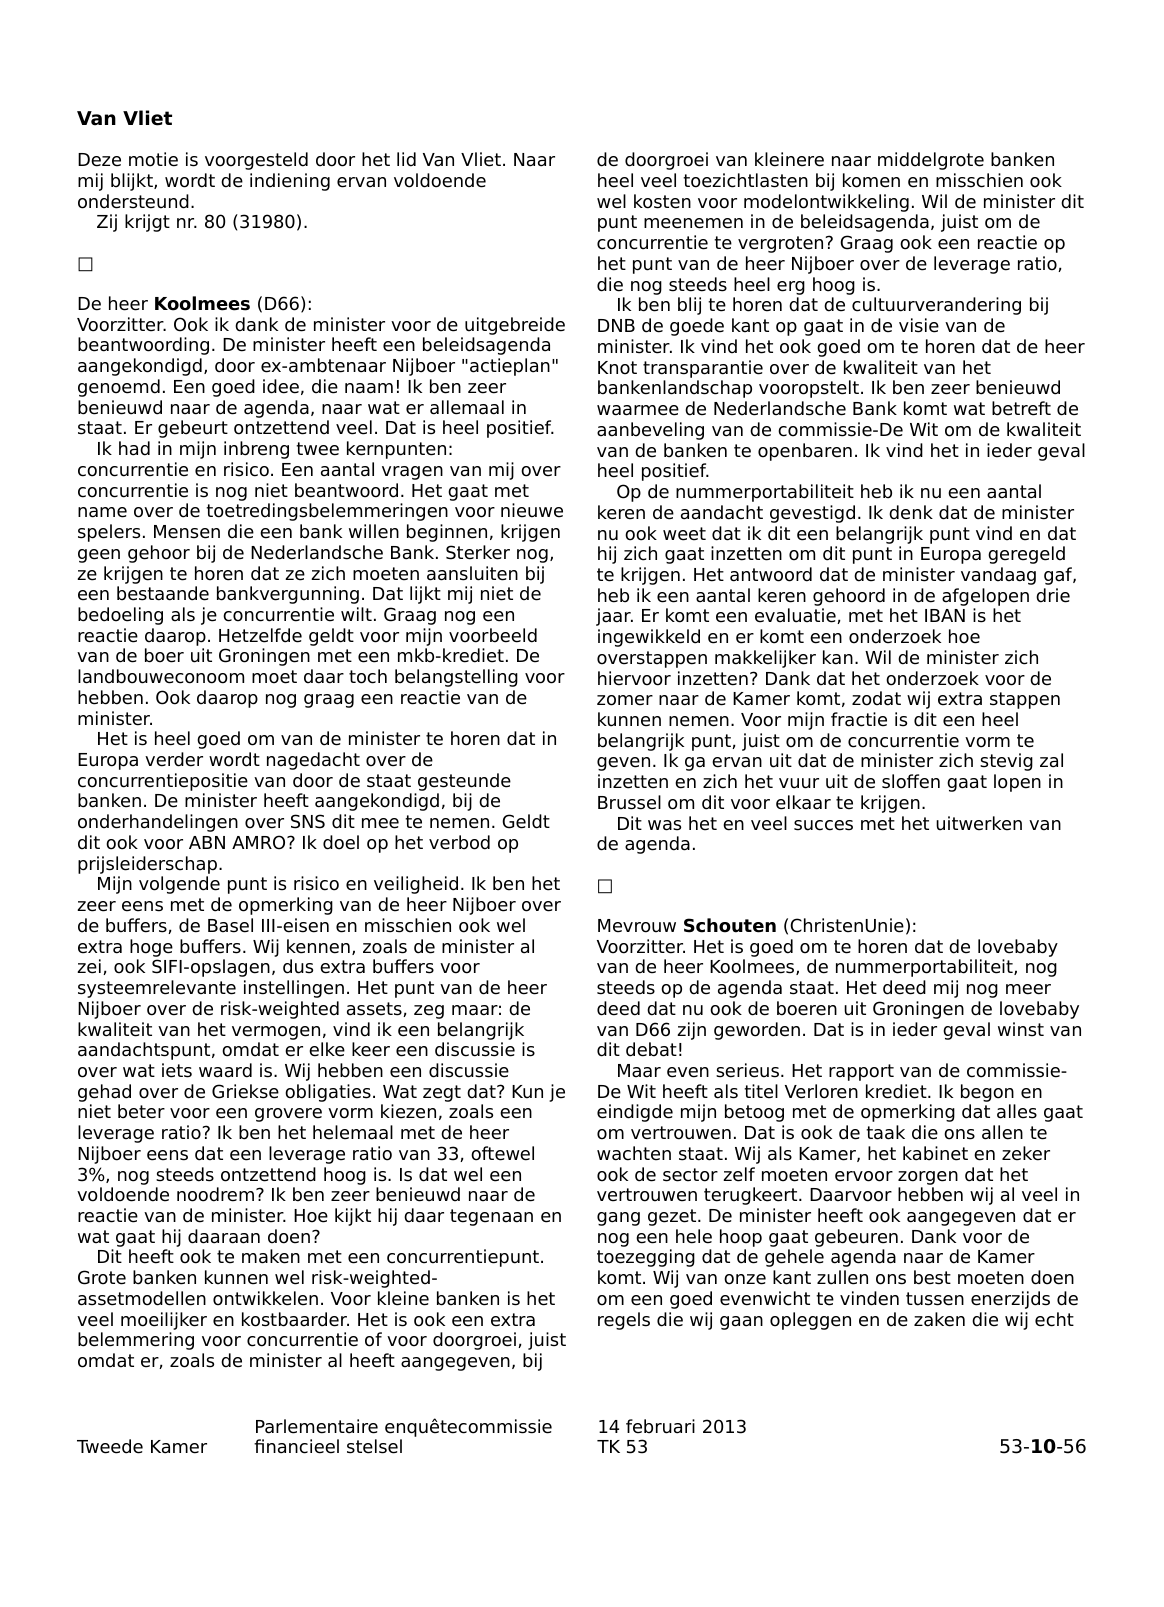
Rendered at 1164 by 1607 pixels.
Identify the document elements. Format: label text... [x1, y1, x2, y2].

text Maar even serieus. Het rapport van de commissie-De Wit heeft als titel Verloren krediet. Ik begon en eindigde mijn betoog met de opmerking dat alles gaat om vertrouwen. Dat is ook de taak die ons allen te wachten staat. Wij als Kamer, het kabinet en zeker ook de sector zelf moeten ervoor zorgen dat het vertrouwen terugkeert. Daarvoor hebben wij al veel in gang gezet. De minister heeft ook aangegeven dat er nog een hele hoop gaat gebeuren. Dank voor de toezegging dat de gehele agenda naar de Kamer komt. Wij van onze kant zullen ons best moeten doen om een goed evenwicht te vinden tussen enerzijds de regels die wij gaan opleggen en de zaken die wij echt [596, 1061, 1087, 1330]
text Op de nummerportabiliteit heb ik nu een aantal keren de aandacht gevestigd. Ik denk dat de minister nu ook weet dat ik dit een belangrijk punt vind en dat hij zich gaat inzetten om dit punt in Europa geregeld te krijgen. Het antwoord dat de minister vandaag gaf, heb ik een aantal keren gehoord in de afgelopen drie jaar. Er komt een evaluatie, met het IBAN is het ingewikkeld en er komt een onderzoek hoe overstappen makkelijker kan. Wil de minister zich hiervoor inzetten? Dank dat het onderzoek voor de zomer naar de Kamer komt, zodat wij extra stappen kunnen nemen. Voor mijn fractie is dit een heel belangrijk punt, juist om de concurrentie vorm te geven. Ik ga ervan uit dat de minister zich stevig zal inzetten en zich het vuur uit de sloffen gaat lopen in Brussel om dit voor elkaar te krijgen. [596, 482, 1087, 813]
text Mijn volgende punt is risico en veiligheid. Ik ben het zeer eens met de opmerking van de heer Nijboer over de buffers, de Basel III-eisen en misschien ook wel extra hoge buffers. Wij kennen, zoals de minister al zei, ook SIFI-opslagen, dus extra buffers voor systeemrelevante instellingen. Het punt van de heer Nijboer over de risk-weighted assets, zeg maar: de kwaliteit van het vermogen, vind ik een belangrijk aandachtspunt, omdat er elke keer een discussie is over wat iets waard is. Wij hebben een discussie gehad over de Griekse obligaties. Wat zegt dat? Kun je niet beter voor een grovere vorm kiezen, zoals een leverage ratio? Ik ben het helemaal met de heer Nijboer eens dat een leverage ratio van 33, oftewel 3%, nog steeds ontzettend hoog is. Is dat wel een voldoende noodrem? Ik ben zeer benieuwd naar de reactie van de minister. Hoe kijkt hij daar tegenaan en wat gaat hij daaraan doen? [77, 874, 567, 1247]
text Mevrouw Schouten (ChristenUnie): [596, 916, 1087, 936]
text □ [596, 875, 1087, 896]
text Ik had in mijn inbreng twee kernpunten: concurrentie en risico. Een aantal vragen van mij over concurrentie is nog niet beantwoord. Het gaat met name over de toetredingsbelemmeringen voor nieuwe spelers. Mensen die een bank willen beginnen, krijgen geen gehoor bij de Nederlandsche Bank. Sterker nog, ze krijgen te horen dat ze zich moeten aansluiten bij een bestaande bankvergunning. Dat lijkt mij niet de bedoeling als je concurrentie wilt. Graag nog een reactie daarop. Hetzelfde geldt voor mijn voorbeeld van de boer uit Groningen met een mkb-krediet. De landbouweconoom moet daar toch belangstelling voor hebben. Ook daarop nog graag een reactie van de minister. [77, 439, 567, 729]
text Voorzitter. Het is goed om te horen dat de lovebaby van de heer Koolmees, de nummerportabiliteit, nog steeds op de agenda staat. Het deed mij nog meer deed dat nu ook de boeren uit Groningen de lovebaby van D66 zijn geworden. Dat is in ieder geval winst van dit debat! [596, 936, 1087, 1061]
text Deze motie is voorgesteld door het lid Van Vliet. Naar mij blijkt, wordt de indiening ervan voldoende ondersteund. [77, 150, 567, 212]
text Ik ben blij te horen dat de cultuurverandering bij DNB de goede kant op gaat in de visie van de minister. Ik vind het ook goed om te horen dat de heer Knot transparantie over de kwaliteit van het bankenlandschap vooropstelt. Ik ben zeer benieuwd waarmee de Nederlandsche Bank komt wat betreft de aanbeveling van de commissie-De Wit om de kwaliteit van de banken te openbaren. Ik vind het in ieder geval heel positief. [596, 295, 1087, 482]
text Zij krijgt nr. 80 (31980). [77, 212, 567, 233]
text De heer Koolmees (D66): [77, 294, 567, 314]
text Dit heeft ook te maken met een concurrentiepunt. Grote banken kunnen wel risk-weighted-assetmodellen ontwikkelen. Voor kleine banken is het veel moeilijker en kostbaarder. Het is ook een extra belemmering voor concurrentie of voor doorgroei, juist omdat er, zoals de minister al heeft aangegeven, bij [77, 1247, 567, 1372]
text de doorgroei van kleinere naar middelgrote banken heel veel toezichtlasten bij komen en misschien ook wel kosten voor modelontwikkeling. Wil de minister dit punt meenemen in de beleidsagenda, juist om de concurrentie te vergroten? Graag ook een reactie op het punt van de heer Nijboer over de leverage ratio, die nog steeds heel erg hoog is. [596, 150, 1087, 295]
text Het is heel goed om van de minister te horen dat in Europa verder wordt nagedacht over de concurrentiepositie van door de staat gesteunde banken. De minister heeft aangekondigd, bij de onderhandelingen over SNS dit mee te nemen. Geldt dit ook voor ABN AMRO? Ik doel op het verbod op prijsleiderschap. [77, 729, 567, 874]
text Dit was het en veel succes met het uitwerken van de agenda. [596, 813, 1087, 855]
text □ [77, 253, 567, 274]
text Voorzitter. Ook ik dank de minister voor de uitgebreide beantwoording. De minister heeft een beleidsagenda aangekondigd, door ex-ambtenaar Nijboer "actieplan" genoemd. Een goed idee, die naam! Ik ben zeer benieuwd naar de agenda, naar wat er allemaal in staat. Er gebeurt ontzettend veel. Dat is heel positief. [77, 314, 567, 439]
